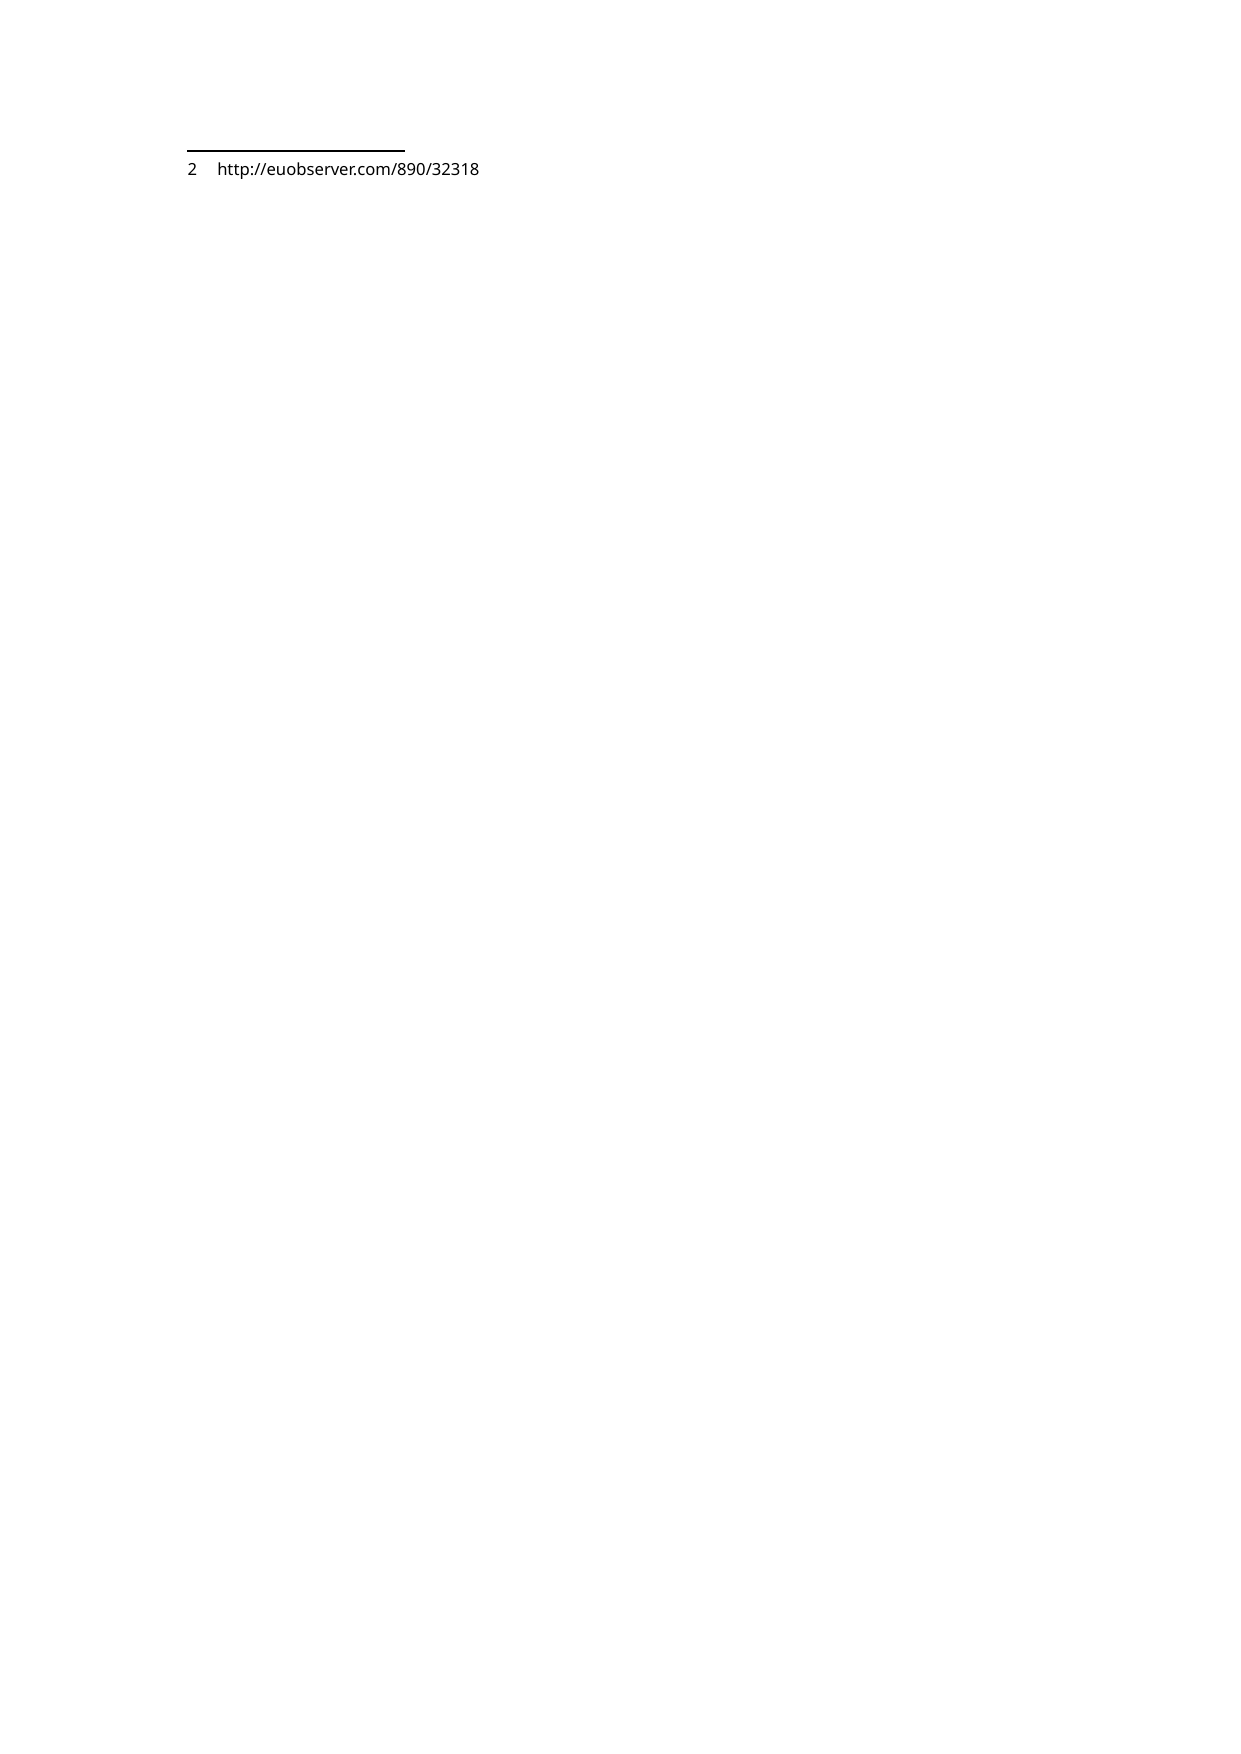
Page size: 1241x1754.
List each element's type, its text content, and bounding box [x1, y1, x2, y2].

text http://euobserver.com/890/32318 [187, 157, 1053, 186]
